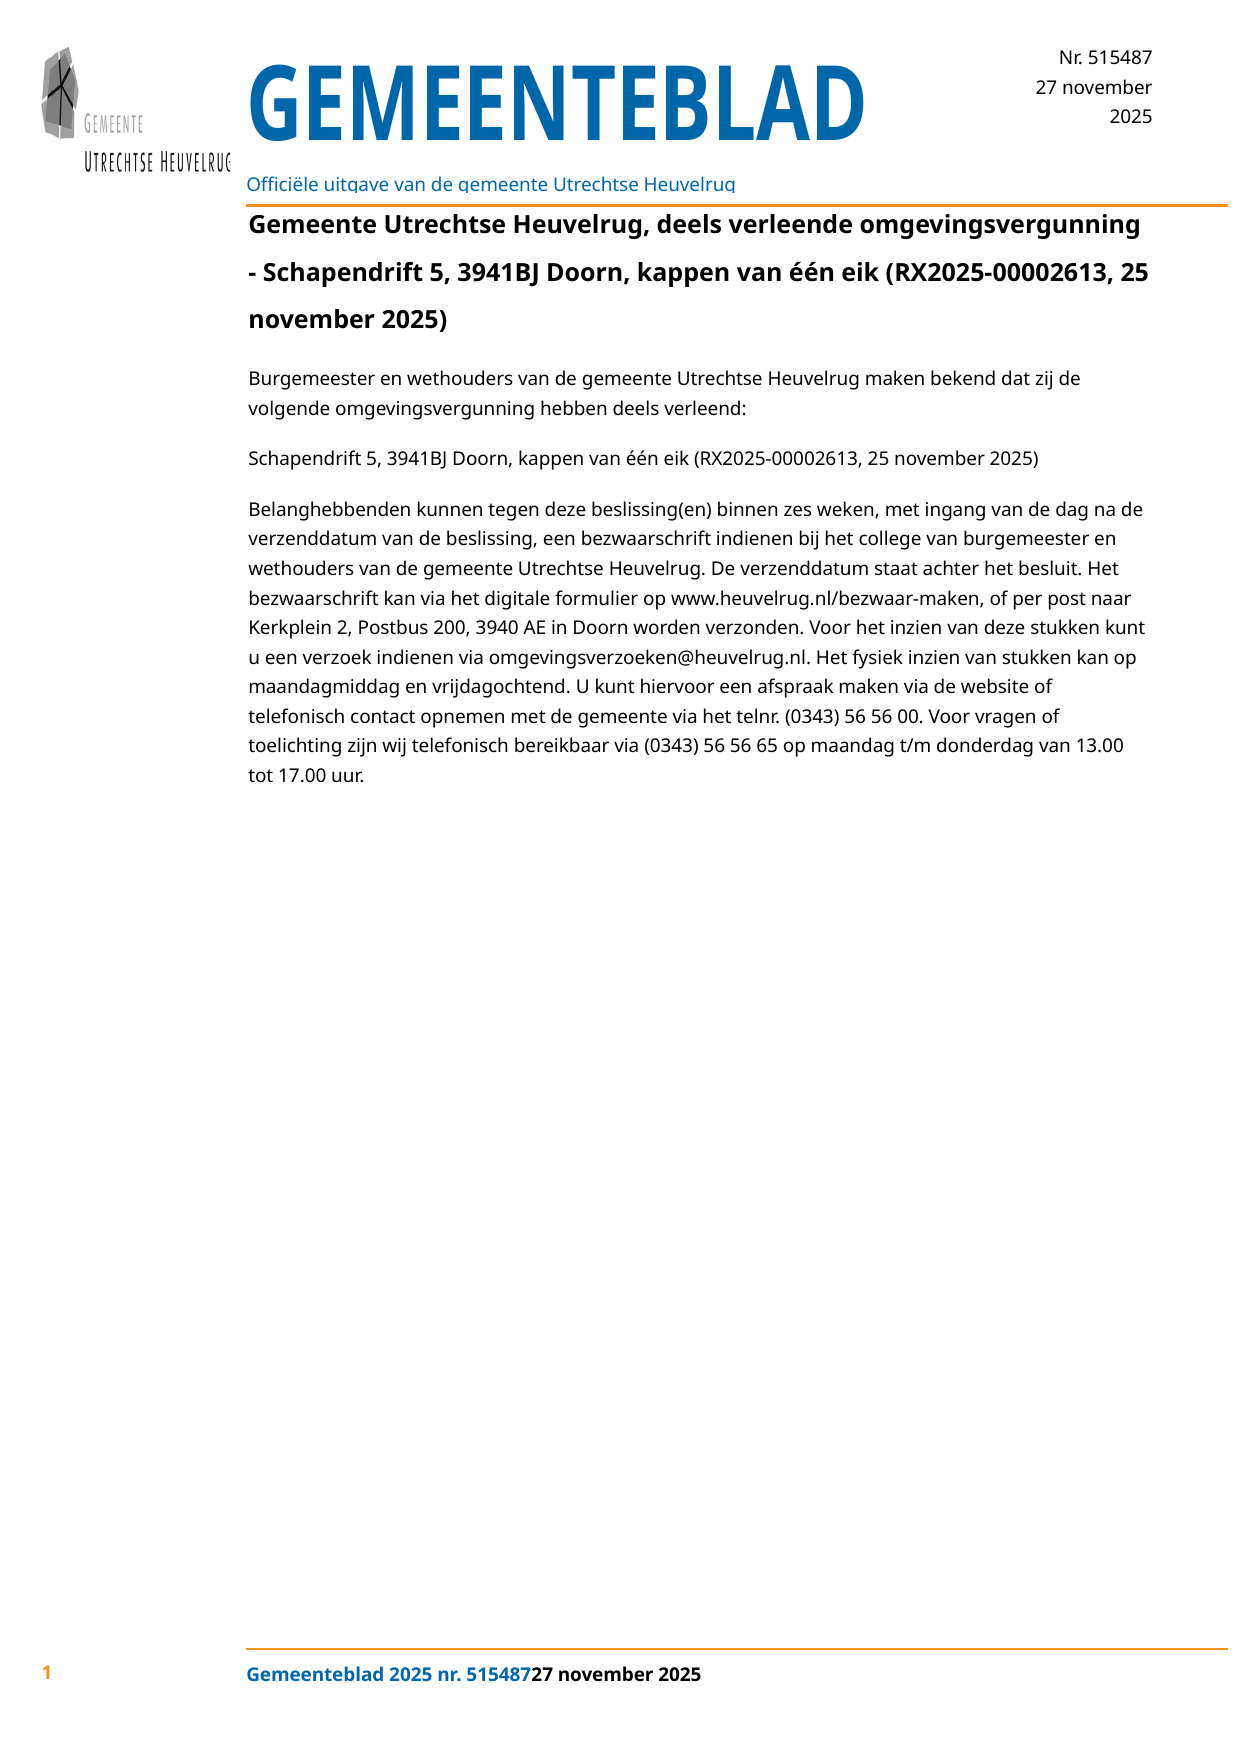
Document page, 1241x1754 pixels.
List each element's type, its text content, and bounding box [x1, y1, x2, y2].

picture [41, 47, 231, 172]
text Schapendrift 5, 3941BJ Doorn, kappen van één eik (RX2025-00002613, 25 november 2025) [248, 446, 1152, 471]
text Burgemeester en wethouders van de gemeente Utrechtse Heuvelrug maken bekend dat zij de volgende omgevingsvergunning hebben deels verleend: [248, 366, 1152, 421]
text Gemeente Utrechtse Heuvelrug, deels verleende omgevingsvergunning - Schapendrift 5, 3941BJ Doorn, kappen van één eik (RX2025-00002613, 25 november 2025) [248, 207, 1152, 336]
text Belanghebbenden kunnen tegen deze beslissing(en) binnen zes weken, met ingang van de dag na de verzenddatum van de beslissing, een bezwaarschrift indienen bij het college van burgemeester en wethouders van de gemeente Utrechtse Heuvelrug. De verzenddatum staat achter het besluit. Het bezwaarschrift kan via het digitale formulier op www.heuvelrug.nl/bezwaar-maken, of per post naar Kerkplein 2, Postbus 200, 3940 AE in Doorn worden verzonden. Voor het inzien van deze stukken kunt u een verzoek indienen via omgevingsverzoeken@heuvelrug.nl. Het fysiek inzien van stukken kan op maandagmiddag en vrijdagochtend. U kunt hiervoor een afspraak maken via de website of telefonisch contact opnemen met de gemeente via het telnr. (0343) 56 56 00. Voor vragen of toelichting zijn wij telefonisch bereikbaar via (0343) 56 56 65 op maandag t/m donderdag van 13.00 tot 17.00 uur. [248, 496, 1152, 788]
